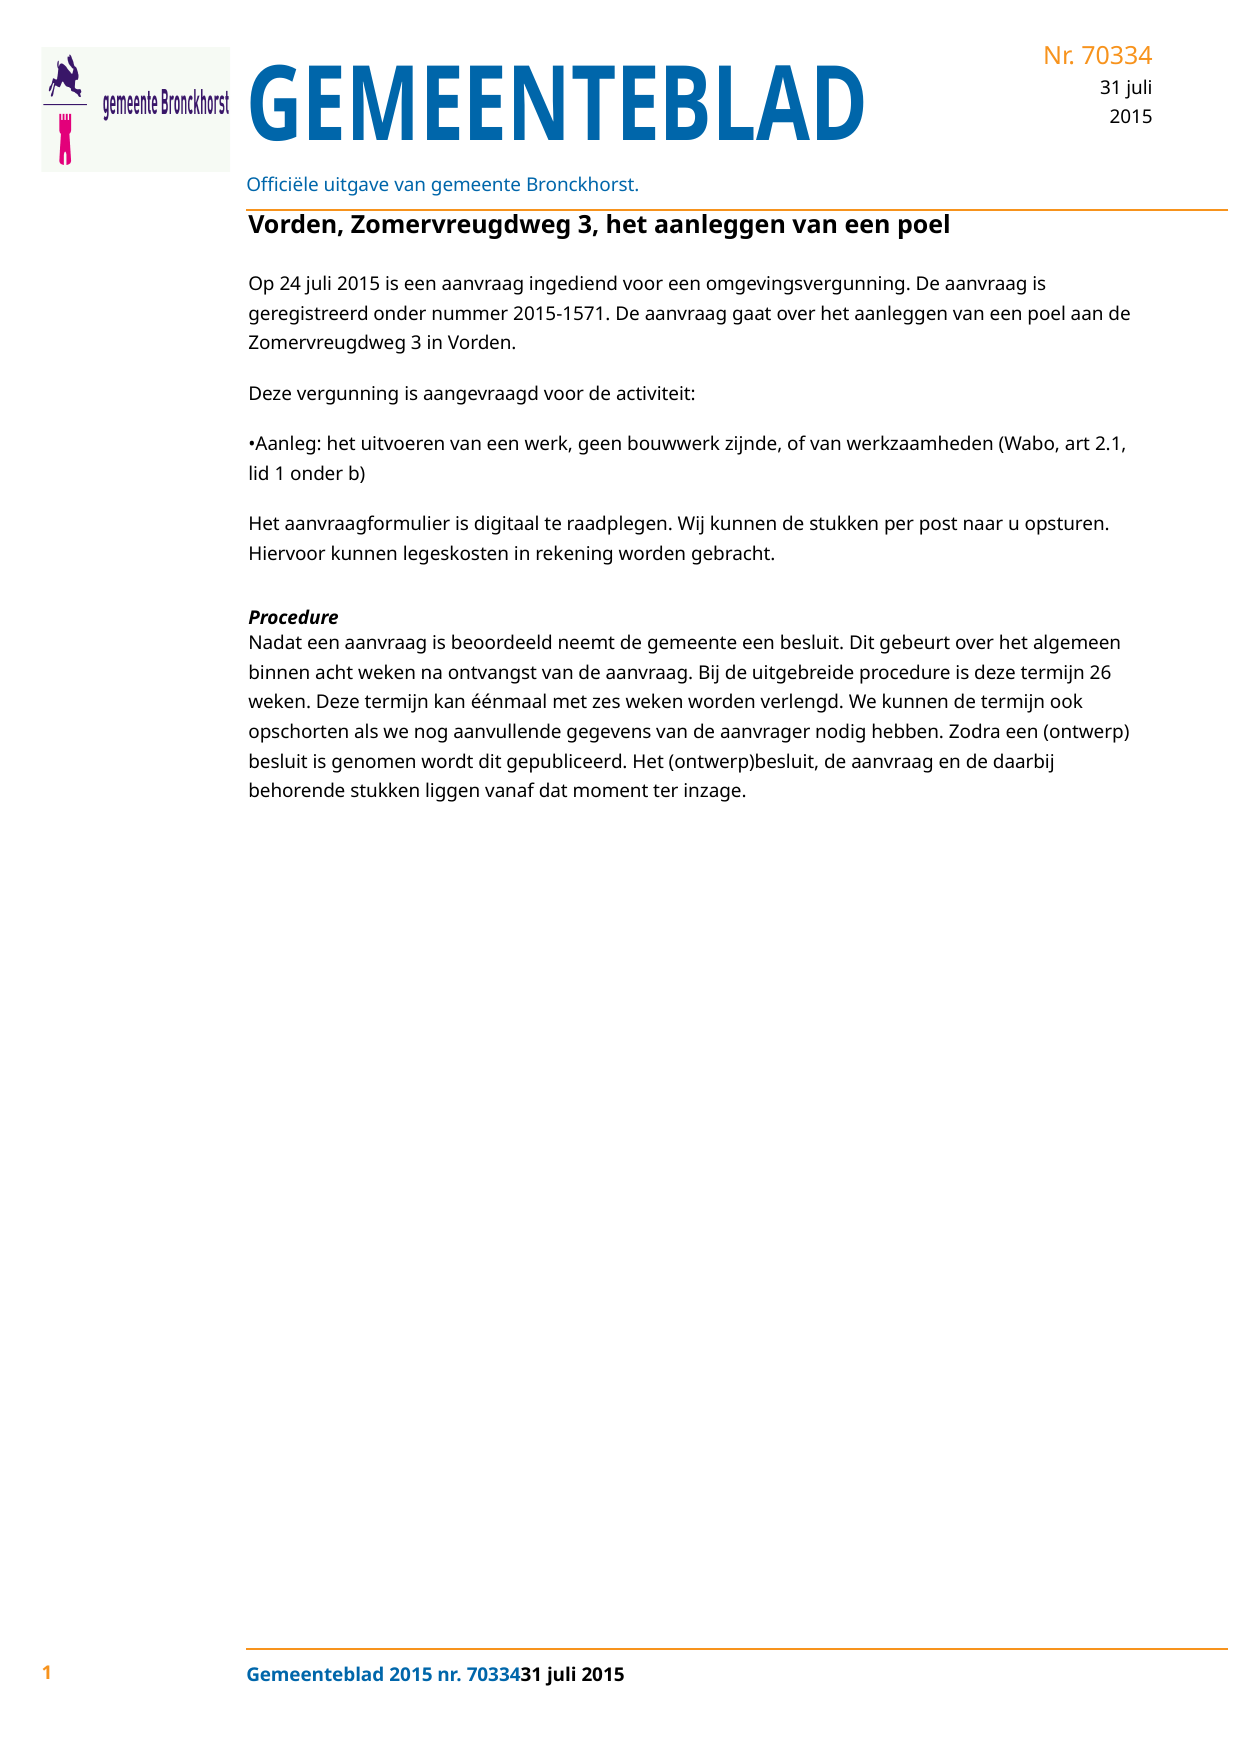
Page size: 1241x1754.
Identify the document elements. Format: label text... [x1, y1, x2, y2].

text Op 24 juli 2015 is een aanvraag ingediend voor een omgevingsvergunning. De aanvraag is geregistreerd onder nummer 2015-1571. De aanvraag gaat over het aanleggen van een poel aan de Zomervreugdweg 3 in Vorden. [248, 270, 1152, 355]
picture [41, 47, 231, 172]
text Vorden, Zomervreugdweg 3, het aanleggen van een poel [248, 211, 1152, 241]
text Het aanvraagformulier is digitaal te raadplegen. Wij kunnen de stukken per post naar u opsturen. Hiervoor kunnen legeskosten in rekening worden gebracht. [248, 510, 1152, 566]
text Procedure [248, 604, 1152, 629]
text •Aanleg: het uitvoeren van een werk, geen bouwwerk zijnde, of van werkzaamheden (Wabo, art 2.1, lid 1 onder b) [248, 430, 1152, 486]
text Nadat een aanvraag is beoordeeld neemt de gemeente een besluit. Dit gebeurt over het algemeen binnen acht weken na ontvangst van de aanvraag. Bij de uitgebreide procedure is deze termijn 26 weken. Deze termijn kan éénmaal met zes weken worden verlengd. We kunnen de termijn ook opschorten als we nog aanvullende gegevens van de aanvrager nodig hebben. Zodra een (ontwerp) besluit is genomen wordt dit gepubliceerd. Het (ontwerp)besluit, de aanvraag en de daarbij behorende stukken liggen vanaf dat moment ter inzage. [248, 629, 1152, 803]
text Deze vergunning is aangevraagd voor de activiteit: [248, 380, 1152, 406]
